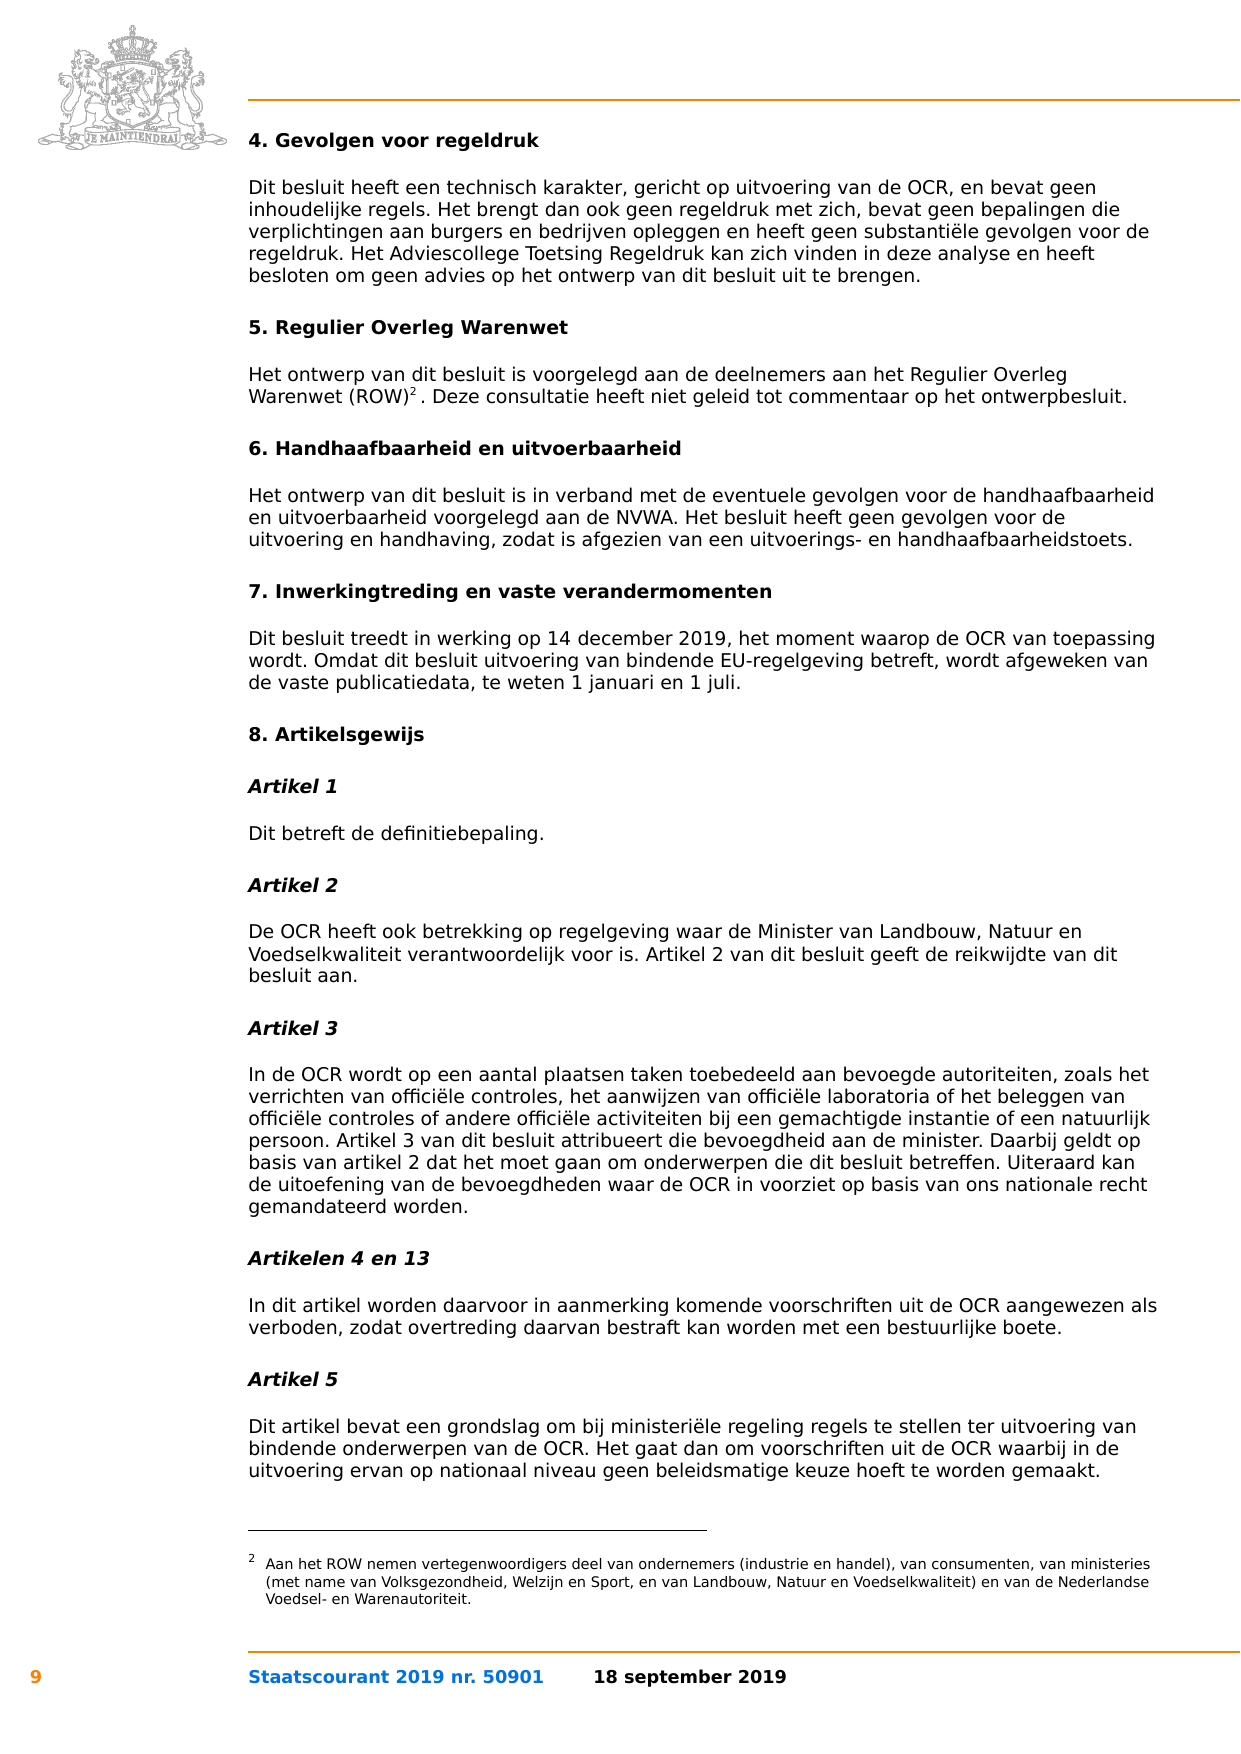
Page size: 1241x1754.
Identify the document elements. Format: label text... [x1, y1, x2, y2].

text Het ontwerp van dit besluit is in verband met de eventuele gevolgen voor de handhaafbaarheid en uitvoerbaarheid voorgelegd aan de NVWA. Het besluit heeft geen gevolgen voor de uitvoering en handhaving, zodat is afgezien van een uitvoerings- en handhaafbaarheidstoets. [248, 485, 1163, 551]
text In dit artikel worden daarvoor in aanmerking komende voorschriften uit de OCR aangewezen als verboden, zodat overtreding daarvan bestraft kan worden met een bestuurlijke boete. [248, 1295, 1163, 1339]
subtitle 6. Handhaafbaarheid en uitvoerbaarheid [248, 438, 1163, 460]
subtitle 8. Artikelsgewijs [248, 723, 1163, 746]
subtitle Artikel 1 [248, 776, 1163, 797]
subtitle 7. Inwerkingtreding en vaste verandermomenten [248, 581, 1163, 603]
text Het ontwerp van dit besluit is voorgelegd aan de deelnemers aan het Regulier Overleg Warenwet (ROW). Deze consultatie heeft niet geleid tot commentaar op het ontwerpbesluit. [248, 364, 1163, 408]
text Dit artikel bevat een grondslag om bij ministeriële regeling regels te stellen ter uitvoering van bindende onderwerpen van de OCR. Het gaat dan om voorschriften uit de OCR waarbij in de uitvoering ervan op nationaal niveau geen beleidsmatige keuze hoeft te worden gemaakt. [248, 1416, 1163, 1482]
subtitle Artikel 2 [248, 874, 1163, 896]
subtitle 4. Gevolgen voor regeldruk [248, 130, 1163, 152]
text In de OCR wordt op een aantal plaatsen taken toebedeeld aan bevoegde autoriteiten, zoals het verrichten van officiële controles, het aanwijzen van officiële laboratoria of het beleggen van officiële controles of andere officiële activiteiten bij een gemachtigde instantie of een natuurlijk persoon. Artikel 3 van dit besluit attribueert die bevoegdheid aan de minister. Daarbij geldt op basis van artikel 2 dat het moet gaan om onderwerpen die dit besluit betreffen. Uiteraard kan de uitoefening van de bevoegdheden waar de OCR in voorziet op basis van ons nationale recht gemandateerd worden. [248, 1064, 1163, 1218]
text De OCR heeft ook betrekking op regelgeving waar de Minister van Landbouw, Natuur en Voedselkwaliteit verantwoordelijk voor is. Artikel 2 van dit besluit geeft de reikwijdte van dit besluit aan. [248, 921, 1163, 987]
subtitle Artikel 5 [248, 1369, 1163, 1391]
text Dit besluit heeft een technisch karakter, gericht op uitvoering van de OCR, en bevat geen inhoudelijke regels. Het brengt dan ook geen regeldruk met zich, bevat geen bepalingen die verplichtingen aan burgers en bedrijven opleggen en heeft geen substantiële gevolgen voor de regeldruk. Het Adviescollege Toetsing Regeldruk kan zich vinden in deze analyse en heeft besloten om geen advies op het ontwerp van dit besluit uit te brengen. [248, 177, 1163, 287]
text Dit besluit treedt in werking op 14 december 2019, het moment waarop de OCR van toepassing wordt. Omdat dit besluit uitvoering van bindende EU-regelgeving betreft, wordt afgeweken van de vaste publicatiedata, te weten 1 januari en 1 juli. [248, 628, 1163, 693]
picture [38, 25, 227, 150]
text Dit betreft de definitiebepaling. [248, 822, 1163, 844]
subtitle Artikel 3 [248, 1017, 1163, 1039]
text Aan het ROW nemen vertegenwoordigers deel van ondernemers (industrie en handel), van consumenten, van ministeries (met name van Volksgezondheid, Welzijn en Sport, en van Landbouw, Natuur en Voedselkwaliteit) en van de Nederlandse Voedsel- en Warenautoriteit. [248, 1552, 1163, 1608]
subtitle 5. Regulier Overleg Warenwet [248, 317, 1163, 339]
subtitle Artikelen 4 en 13 [248, 1248, 1163, 1270]
